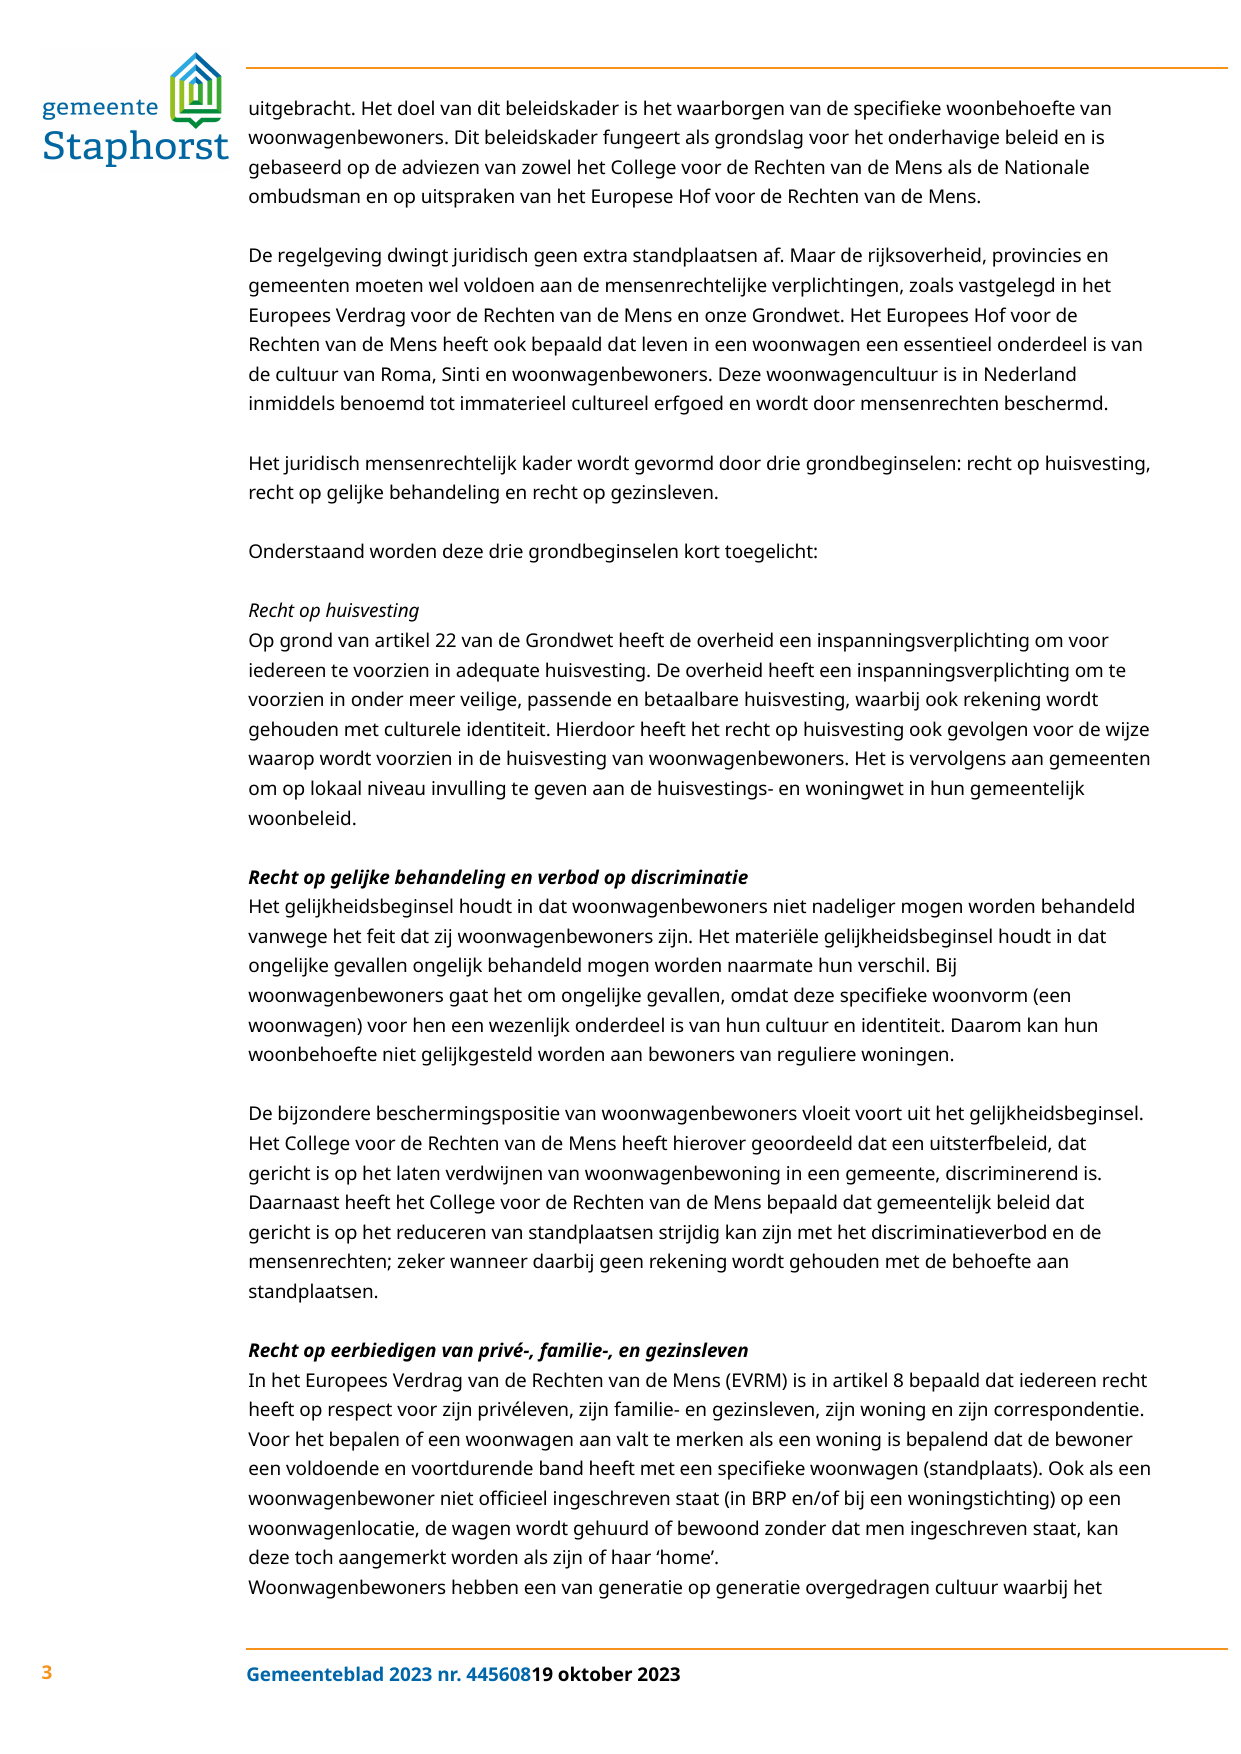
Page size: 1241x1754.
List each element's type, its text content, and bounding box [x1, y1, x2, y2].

text Recht op huisvesting [248, 598, 1152, 623]
text De regelgeving dwingt juridisch geen extra standplaatsen af. Maar de rijksoverheid, provincies en gemeenten moeten wel voldoen aan de mensenrechtelijke verplichtingen, zoals vastgelegd in het Europees Verdrag voor de Rechten van de Mens en onze Grondwet. Het Europees Hof voor de Rechten van de Mens heeft ook bepaald dat leven in een woonwagen een essentieel onderdeel is van de cultuur van Roma, Sinti en woonwagenbewoners. Deze woonwagencultuur is in Nederland inmiddels benoemd tot immaterieel cultureel erfgoed en wordt door mensenrechten beschermd. [248, 243, 1152, 416]
text uitgebracht. Het doel van dit beleidskader is het waarborgen van de specifieke woonbehoefte van woonwagenbewoners. Dit beleidskader fungeert als grondslag voor het onderhavige beleid en is gebaseerd op de adviezen van zowel het College voor de Rechten van de Mens als de Nationale ombudsman en op uitspraken van het Europese Hof voor de Rechten van de Mens. [248, 95, 1152, 209]
text De bijzondere beschermingspositie van woonwagenbewoners vloeit voort uit het gelijkheidsbeginsel. Het College voor de Rechten van de Mens heeft hierover geoordeeld dat een uitsterfbeleid, dat gericht is op het laten verdwijnen van woonwagenbewoning in een gemeente, discriminerend is. Daarnaast heeft het College voor de Rechten van de Mens bepaald dat gemeentelijk beleid dat gericht is op het reduceren van standplaatsen strijdig kan zijn met het discriminatieverbod en de mensenrechten; zeker wanneer daarbij geen rekening wordt gehouden met de behoefte aan standplaatsen. [248, 1101, 1152, 1304]
picture [41, 47, 231, 172]
text Het juridisch mensenrechtelijk kader wordt gevormd door drie grondbeginselen: recht op huisvesting, recht op gelijke behandeling en recht op gezinsleven. [248, 450, 1152, 505]
text Woonwagenbewoners hebben een van generatie op generatie overgedragen cultuur waarbij het [248, 1574, 1152, 1600]
text Recht op gelijke behandeling en verbod op discriminatie [248, 864, 1152, 890]
text Recht op eerbiedigen van privé-, familie-, en gezinsleven [248, 1337, 1152, 1363]
text Onderstaand worden deze drie grondbeginselen kort toegelicht: [248, 538, 1152, 564]
text Het gelijkheidsbeginsel houdt in dat woonwagenbewoners niet nadeliger mogen worden behandeld vanwege het feit dat zij woonwagenbewoners zijn. Het materiële gelijkheidsbeginsel houdt in dat ongelijke gevallen ongelijk behandeld mogen worden naarmate hun verschil. Bij woonwagenbewoners gaat het om ongelijke gevallen, omdat deze specifieke woonvorm (een woonwagen) voor hen een wezenlijk onderdeel is van hun cultuur en identiteit. Daarom kan hun woonbehoefte niet gelijkgesteld worden aan bewoners van reguliere woningen. [248, 893, 1152, 1067]
text Op grond van artikel 22 van de Grondwet heeft de overheid een inspanningsverplichting om voor iedereen te voorzien in adequate huisvesting. De overheid heeft een inspanningsverplichting om te voorzien in onder meer veilige, passende en betaalbare huisvesting, waarbij ook rekening wordt gehouden met culturele identiteit. Hierdoor heeft het recht op huisvesting ook gevolgen voor de wijze waarop wordt voorzien in de huisvesting van woonwagenbewoners. Het is vervolgens aan gemeenten om op lokaal niveau invulling te geven aan de huisvestings- en woningwet in hun gemeentelijk woonbeleid. [248, 627, 1152, 831]
text In het Europees Verdrag van de Rechten van de Mens (EVRM) is in artikel 8 bepaald dat iedereen recht heeft op respect voor zijn privéleven, zijn familie- en gezinsleven, zijn woning en zijn correspondentie. Voor het bepalen of een woonwagen aan valt te merken als een woning is bepalend dat de bewoner een voldoende en voortdurende band heeft met een specifieke woonwagen (standplaats). Ook als een woonwagenbewoner niet officieel ingeschreven staat (in BRP en/of bij een woningstichting) op een woonwagenlocatie, de wagen wordt gehuurd of bewoond zonder dat men ingeschreven staat, kan deze toch aangemerkt worden als zijn of haar ‘home’. [248, 1367, 1152, 1570]
